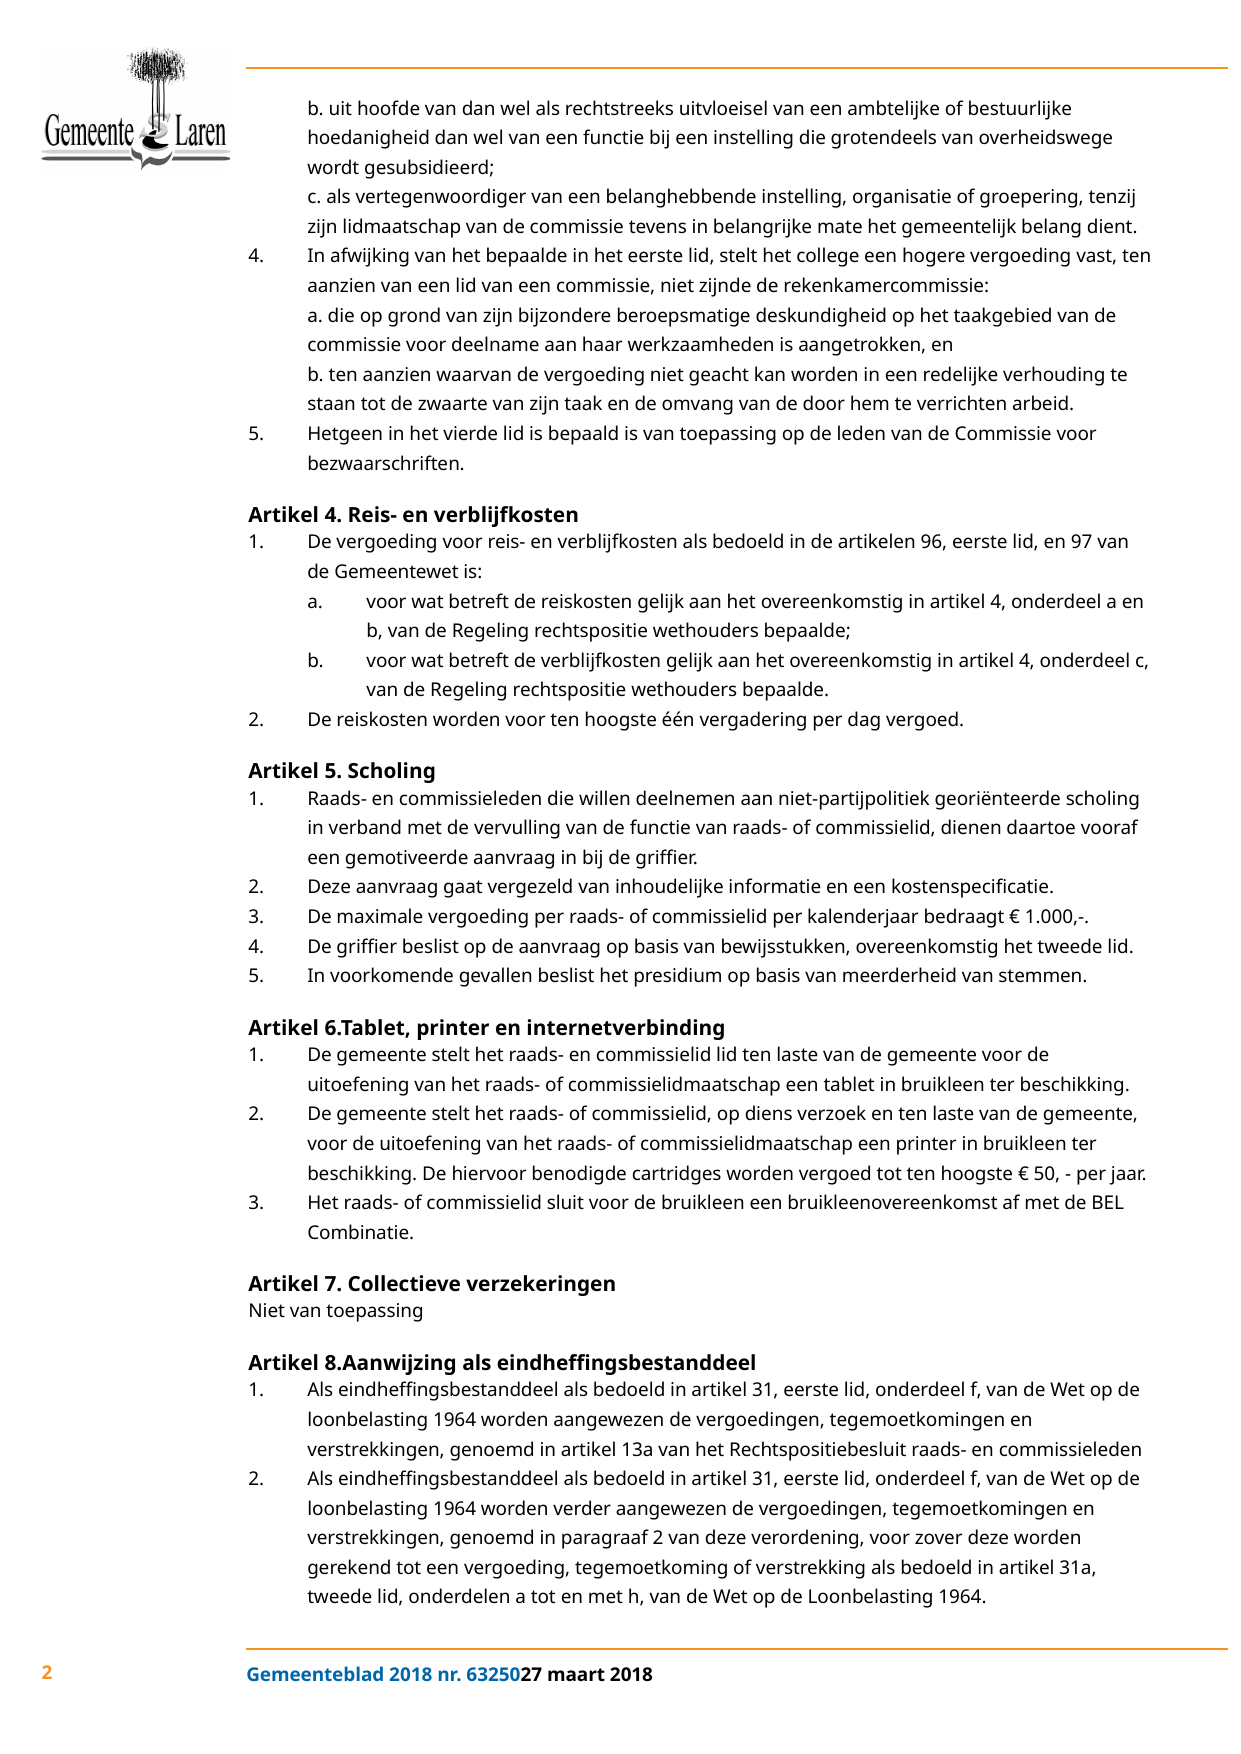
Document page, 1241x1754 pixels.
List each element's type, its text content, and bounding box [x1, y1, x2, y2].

list De vergoeding voor reis- en verblijfkosten als bedoeld in de artikelen 96, eerste lid, en 97 van de Gemeentewet is: [248, 529, 1152, 584]
list voor wat betreft de verblijfkosten gelijk aan het overeenkomstig in artikel 4, onderdeel c, van de Regeling rechtspositie wethouders bepaalde. [307, 647, 1152, 702]
text Niet van toepassing [248, 1298, 1152, 1323]
list De maximale vergoeding per raads- of commissielid per kalenderjaar bedraagt € 1.000,-. [248, 903, 1152, 929]
list De gemeente stelt het raads- of commissielid, op diens verzoek en ten laste van de gemeente, voor de uitoefening van het raads- of commissielidmaatschap een printer in bruikleen ter beschikking. De hiervoor benodigde cartridges worden vergoed tot ten hoogste € 50, - per jaar. [248, 1101, 1152, 1185]
list Als eindheffingsbestanddeel als bedoeld in artikel 31, eerste lid, onderdeel f, van de Wet op de loonbelasting 1964 worden verder aangewezen de vergoedingen, tegemoetkomingen en verstrekkingen, genoemd in paragraaf 2 van deze verordening, voor zover deze worden gerekend tot een vergoeding, tegemoetkoming of verstrekking als bedoeld in artikel 31a, tweede lid, onderdelen a tot en met h, van de Wet op de Loonbelasting 1964. [248, 1465, 1152, 1609]
list b. ten aanzien waarvan de vergoeding niet geacht kan worden in een redelijke verhouding te staan tot de zwaarte van zijn taak en de omvang van de door hem te verrichten arbeid. [248, 361, 1152, 416]
list De griffier beslist op de aanvraag op basis van bewijsstukken, overeenkomstig het tweede lid. [248, 933, 1152, 959]
text Artikel 5. Scholing [248, 757, 1152, 785]
list Raads- en commissieleden die willen deelnemen aan niet-partijpolitiek georiënteerde scholing in verband met de vervulling van de functie van raads- of commissielid, dienen daartoe vooraf een gemotiveerde aanvraag in bij de griffier. [248, 785, 1152, 870]
text Artikel 8.Aanwijzing als eindheffingsbestanddeel [248, 1348, 1152, 1377]
list voor wat betreft de reiskosten gelijk aan het overeenkomstig in artikel 4, onderdeel a en b, van de Regeling rechtspositie wethouders bepaalde; [307, 588, 1152, 643]
list In afwijking van het bepaalde in het eerste lid, stelt het college een hogere vergoeding vast, ten aanzien van een lid van een commissie, niet zijnde de rekenkamercommissie: [248, 243, 1152, 298]
list Het raads- of commissielid sluit voor de bruikleen een bruikleenovereenkomst af met de BEL Combinatie. [248, 1189, 1152, 1244]
list Hetgeen in het vierde lid is bepaald is van toepassing op de leden van de Commissie voor bezwaarschriften. [248, 420, 1152, 476]
text Artikel 7. Collectieve verzekeringen [248, 1269, 1152, 1298]
list b. uit hoofde van dan wel als rechtstreeks uitvloeisel van een ambtelijke of bestuurlijke hoedanigheid dan wel van een functie bij een instelling die grotendeels van overheidswege wordt gesubsidieerd; [248, 95, 1152, 180]
list Als eindheffingsbestanddeel als bedoeld in artikel 31, eerste lid, onderdeel f, van de Wet op de loonbelasting 1964 worden aangewezen de vergoedingen, tegemoetkomingen en verstrekkingen, genoemd in artikel 13a van het Rechtspositiebesluit raads- en commissieleden [248, 1377, 1152, 1461]
text Artikel 4. Reis- en verblijfkosten [248, 500, 1152, 529]
picture [41, 47, 231, 172]
list Deze aanvraag gaat vergezeld van inhoudelijke informatie en een kostenspecificatie. [248, 874, 1152, 899]
list c. als vertegenwoordiger van een belanghebbende instelling, organisatie of groepering, tenzij zijn lidmaatschap van de commissie tevens in belangrijke mate het gemeentelijk belang dient. [248, 183, 1152, 239]
text Artikel 6.Tablet, printer en internetverbinding [248, 1013, 1152, 1041]
list In voorkomende gevallen beslist het presidium op basis van meerderheid van stemmen. [248, 962, 1152, 988]
list De reiskosten worden voor ten hoogste één vergadering per dag vergoed. [248, 706, 1152, 732]
list De gemeente stelt het raads- en commissielid lid ten laste van de gemeente voor de uitoefening van het raads- of commissielidmaatschap een tablet in bruikleen ter beschikking. [248, 1041, 1152, 1097]
list a. die op grond van zijn bijzondere beroepsmatige deskundigheid op het taakgebied van de commissie voor deelname aan haar werkzaamheden is aangetrokken, en [248, 302, 1152, 357]
